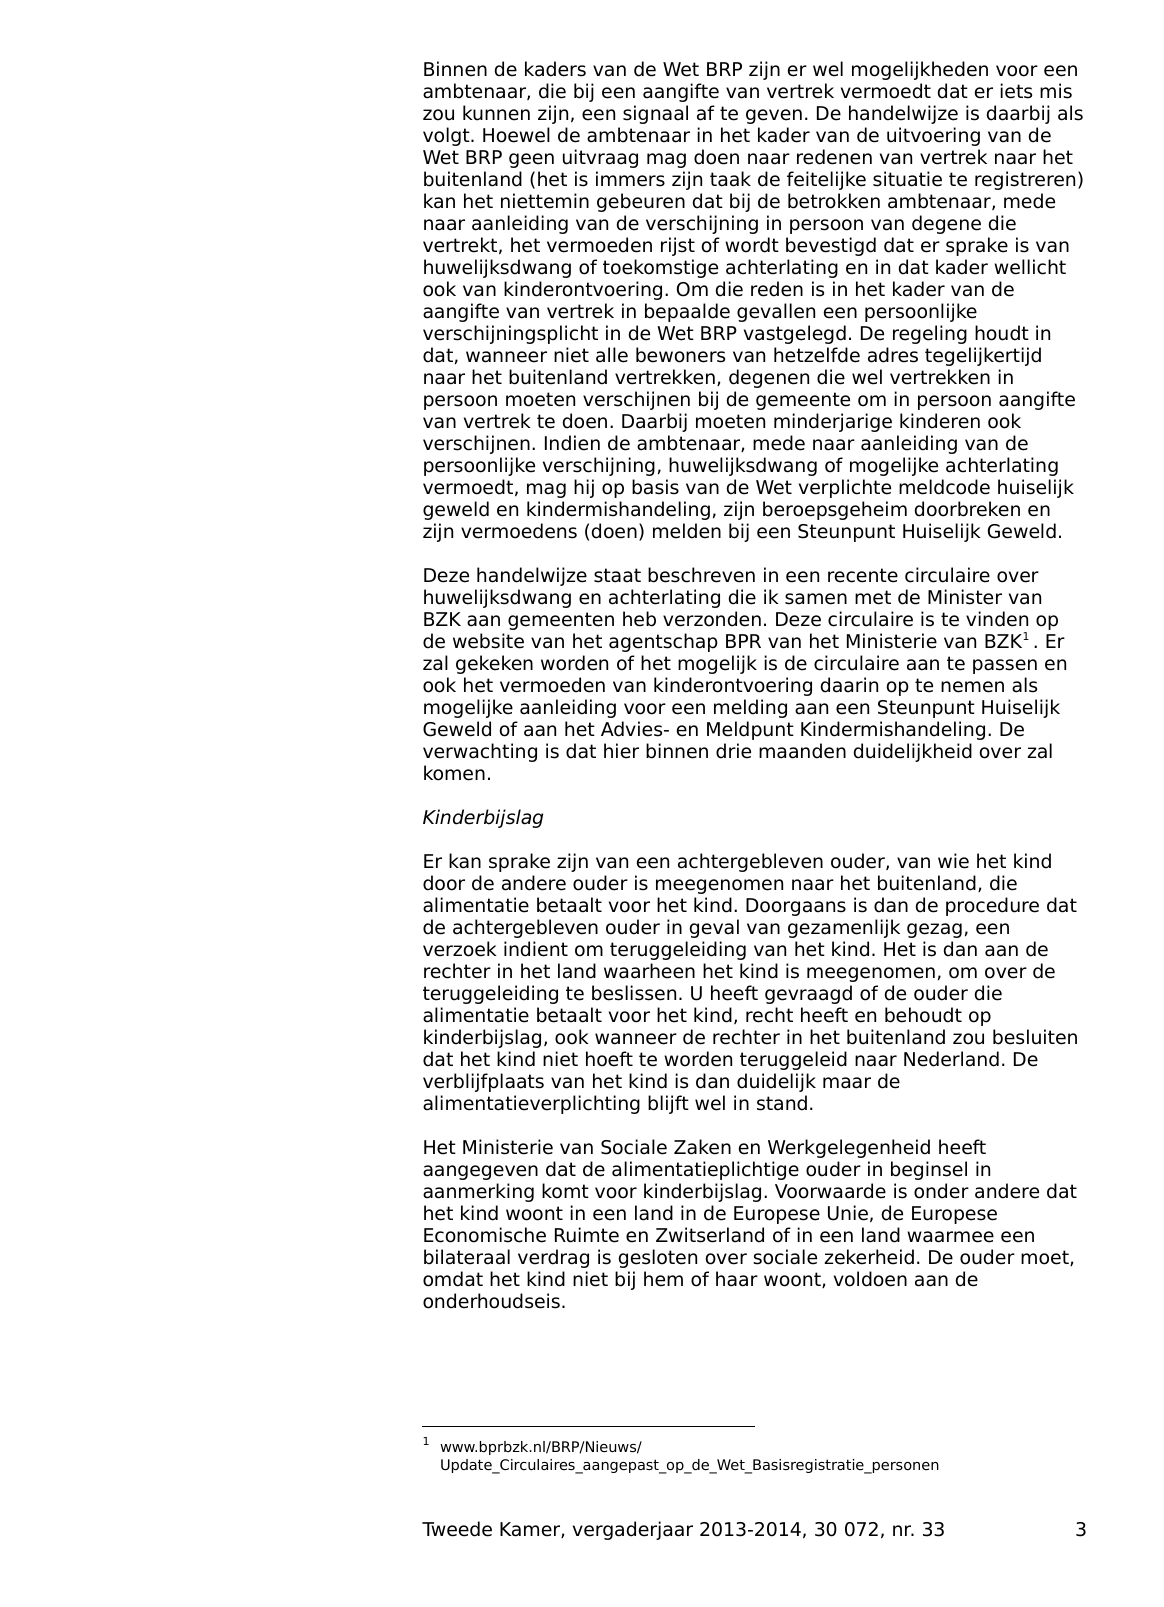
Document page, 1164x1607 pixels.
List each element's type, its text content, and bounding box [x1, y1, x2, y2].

subtitle Kinderbijslag [422, 807, 1087, 829]
text Deze handelwijze staat beschreven in een recente circulaire over huwelijksdwang en achterlating die ik samen met de Minister van BZK aan gemeenten heb verzonden. Deze circulaire is te vinden op de website van het agentschap BPR van het Ministerie van BZK. Er zal gekeken worden of het mogelijk is de circulaire aan te passen en ook het vermoeden van kinderontvoering daarin op te nemen als mogelijke aanleiding voor een melding aan een Steunpunt Huiselijk Geweld of aan het Advies- en Meldpunt Kindermishandeling. De verwachting is dat hier binnen drie maanden duidelijkheid over zal komen. [422, 565, 1087, 784]
text www.bprbzk.nl/BRP/Nieuws/Update_Circulaires_aangepast_op_de_Wet_Basisregistratie_personen [422, 1435, 1087, 1474]
text Binnen de kaders van de Wet BRP zijn er wel mogelijkheden voor een ambtenaar, die bij een aangifte van vertrek vermoedt dat er iets mis zou kunnen zijn, een signaal af te geven. De handelwijze is daarbij als volgt. Hoewel de ambtenaar in het kader van de uitvoering van de Wet BRP geen uitvraag mag doen naar redenen van vertrek naar het buitenland (het is immers zijn taak de feitelijke situatie te registreren) kan het niettemin gebeuren dat bij de betrokken ambtenaar, mede naar aanleiding van de verschijning in persoon van degene die vertrekt, het vermoeden rijst of wordt bevestigd dat er sprake is van huwelijksdwang of toekomstige achterlating en in dat kader wellicht ook van kinderontvoering. Om die reden is in het kader van de aangifte van vertrek in bepaalde gevallen een persoonlijke verschijningsplicht in de Wet BRP vastgelegd. De regeling houdt in dat, wanneer niet alle bewoners van hetzelfde adres tegelijkertijd naar het buitenland vertrekken, degenen die wel vertrekken in persoon moeten verschijnen bij de gemeente om in persoon aangifte van vertrek te doen. Daarbij moeten minderjarige kinderen ook verschijnen. Indien de ambtenaar, mede naar aanleiding van de persoonlijke verschijning, huwelijksdwang of mogelijke achterlating vermoedt, mag hij op basis van de Wet verplichte meldcode huiselijk geweld en kindermishandeling, zijn beroepsgeheim doorbreken en zijn vermoedens (doen) melden bij een Steunpunt Huiselijk Geweld. [422, 59, 1087, 543]
text Er kan sprake zijn van een achtergebleven ouder, van wie het kind door de andere ouder is meegenomen naar het buitenland, die alimentatie betaalt voor het kind. Doorgaans is dan de procedure dat de achtergebleven ouder in geval van gezamenlijk gezag, een verzoek indient om teruggeleiding van het kind. Het is dan aan de rechter in het land waarheen het kind is meegenomen, om over de teruggeleiding te beslissen. U heeft gevraagd of de ouder die alimentatie betaalt voor het kind, recht heeft en behoudt op kinderbijslag, ook wanneer de rechter in het buitenland zou besluiten dat het kind niet hoeft te worden teruggeleid naar Nederland. De verblijfplaats van het kind is dan duidelijk maar de alimentatieverplichting blijft wel in stand. [422, 851, 1087, 1115]
text Het Ministerie van Sociale Zaken en Werkgelegenheid heeft aangegeven dat de alimentatieplichtige ouder in beginsel in aanmerking komt voor kinderbijslag. Voorwaarde is onder andere dat het kind woont in een land in de Europese Unie, de Europese Economische Ruimte en Zwitserland of in een land waarmee een bilateraal verdrag is gesloten over sociale zekerheid. De ouder moet, omdat het kind niet bij hem of haar woont, voldoen aan de onderhoudseis. [422, 1137, 1087, 1313]
